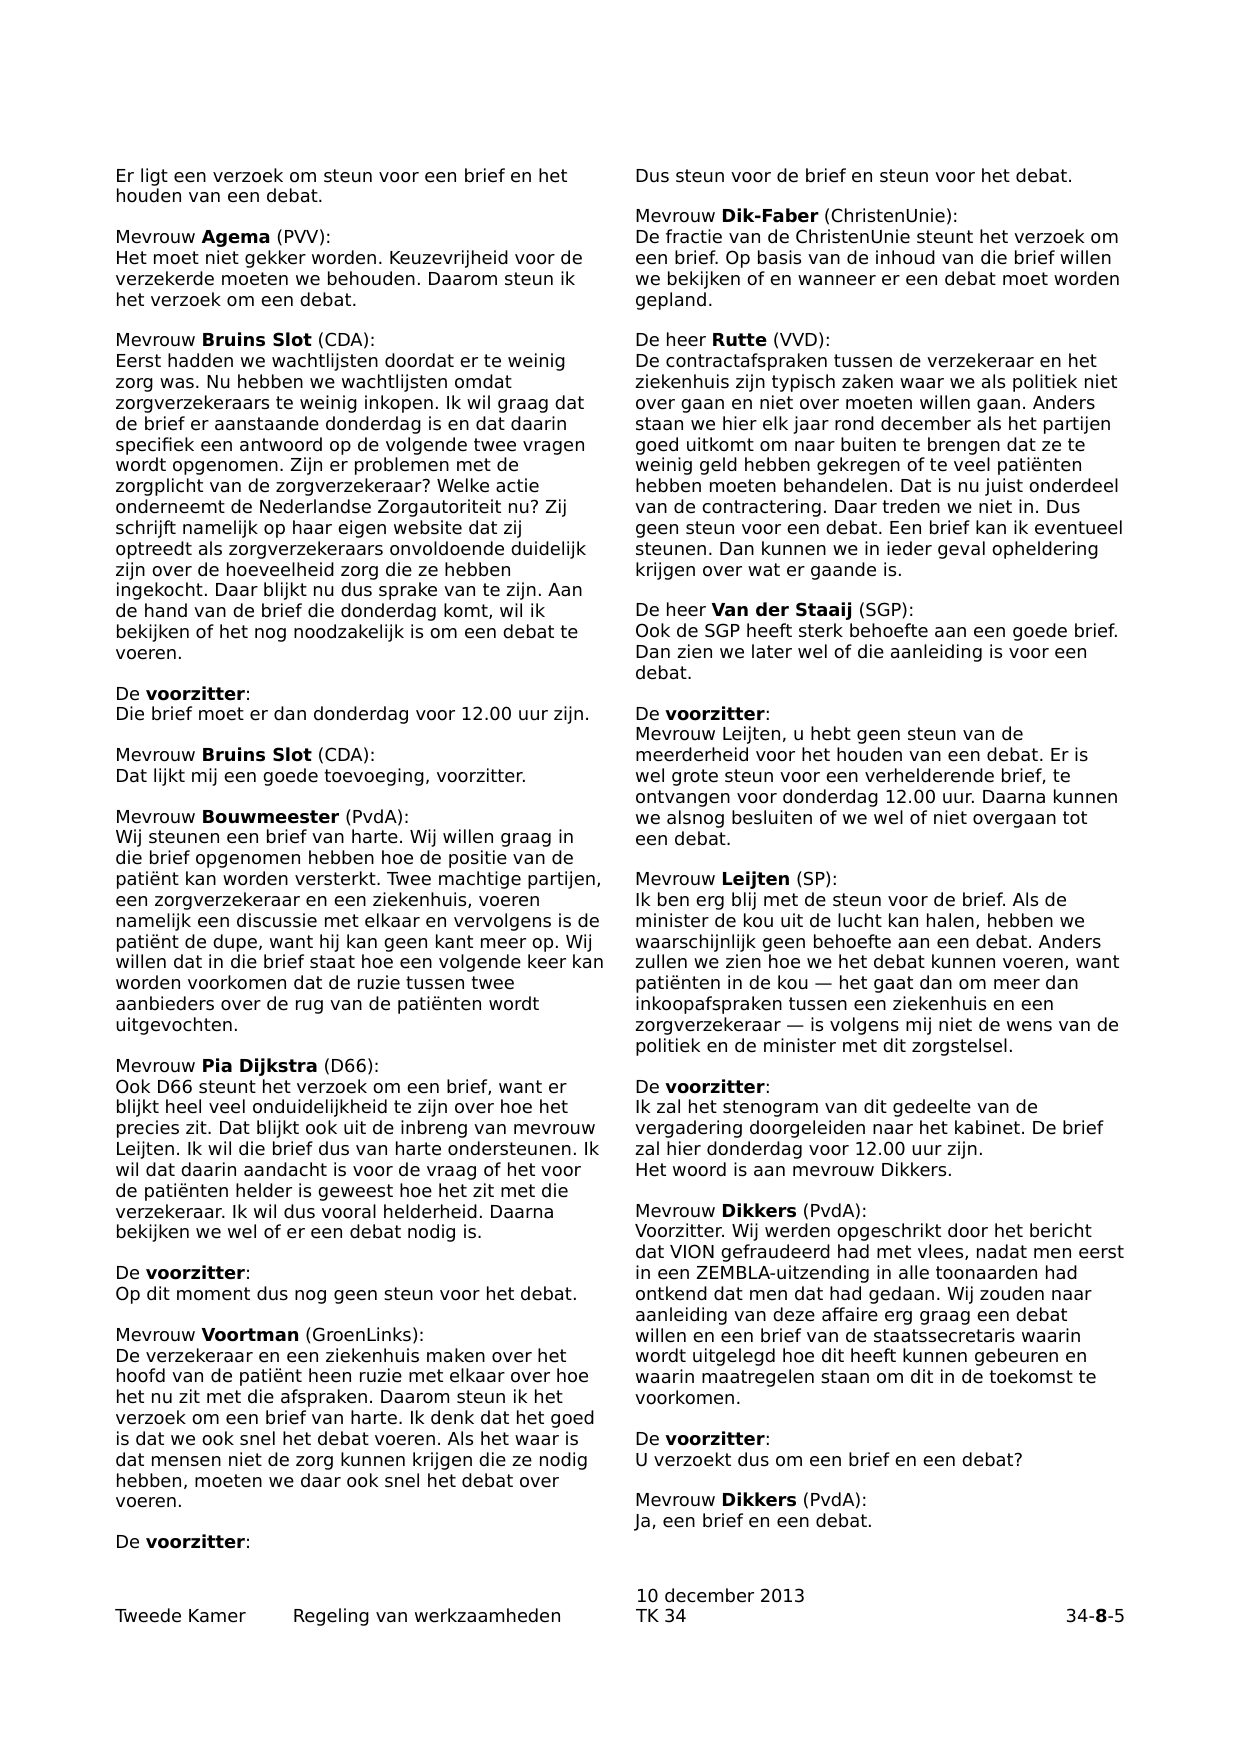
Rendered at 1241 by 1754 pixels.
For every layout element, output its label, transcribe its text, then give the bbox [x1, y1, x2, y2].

text Dus steun voor de brief en steun voor het debat. [635, 165, 1125, 186]
text Wij steunen een brief van harte. Wij willen graag in die brief opgenomen hebben hoe de positie van de patiënt kan worden versterkt. Twee machtige partijen, een zorgverzekeraar en een ziekenhuis, voeren namelijk een discussie met elkaar en vervolgens is de patiënt de dupe, want hij kan geen kant meer op. Wij willen dat in die brief staat hoe een volgende keer kan worden voorkomen dat de ruzie tussen twee aanbieders over de rug van de patiënten wordt uitgevochten. [115, 827, 605, 1036]
text Mevrouw Agema (PVV): [115, 227, 605, 248]
text Mevrouw Bruins Slot (CDA): [115, 330, 605, 351]
text Mevrouw Dik-Faber (ChristenUnie): [635, 206, 1125, 227]
text Eerst hadden we wachtlijsten doordat er te weinig zorg was. Nu hebben we wachtlijsten omdat zorgverzekeraars te weinig inkopen. Ik wil graag dat de brief er aanstaande donderdag is en dat daarin specifiek een antwoord op de volgende twee vragen wordt opgenomen. Zijn er problemen met de zorgplicht van de zorgverzekeraar? Welke actie onderneemt de Nederlandse Zorgautoriteit nu? Zij schrijft namelijk op haar eigen website dat zij optreedt als zorgverzekeraars onvoldoende duidelijk zijn over de hoeveelheid zorg die ze hebben ingekocht. Daar blijkt nu dus sprake van te zijn. Aan de hand van de brief die donderdag komt, wil ik bekijken of het nog noodzakelijk is om een debat te voeren. [115, 351, 605, 663]
text Mevrouw Bouwmeester (PvdA): [115, 807, 605, 827]
text Mevrouw Dikkers (PvdA): [635, 1490, 1125, 1511]
text De voorzitter: [115, 683, 605, 704]
text Mevrouw Dikkers (PvdA): [635, 1201, 1125, 1221]
text Mevrouw Leijten (SP): [635, 869, 1125, 890]
text Ook D66 steunt het verzoek om een brief, want er blijkt heel veel onduidelijkheid te zijn over hoe het precies zit. Dat blijkt ook uit de inbreng van mevrouw Leijten. Ik wil die brief dus van harte ondersteunen. Ik wil dat daarin aandacht is voor de vraag of het voor de patiënten helder is geweest hoe het zit met die verzekeraar. Ik wil dus vooral helderheid. Daarna bekijken we wel of er een debat nodig is. [115, 1076, 605, 1243]
text De voorzitter: [115, 1532, 605, 1553]
text De voorzitter: [635, 1076, 1125, 1097]
text Die brief moet er dan donderdag voor 12.00 uur zijn. [115, 704, 605, 725]
text Mevrouw Bruins Slot (CDA): [115, 745, 605, 766]
text De voorzitter: [635, 703, 1125, 724]
text Mevrouw Pia Dijkstra (D66): [115, 1056, 605, 1076]
text De contractafspraken tussen de verzekeraar en het ziekenhuis zijn typisch zaken waar we als politiek niet over gaan en niet over moeten willen gaan. Anders staan we hier elk jaar rond december als het partijen goed uitkomt om naar buiten te brengen dat ze te weinig geld hebben gekregen of te veel patiënten hebben moeten behandelen. Dat is nu juist onderdeel van de contractering. Daar treden we niet in. Dus geen steun voor een debat. Een brief kan ik eventueel steunen. Dan kunnen we in ieder geval opheldering krijgen over wat er gaande is. [635, 351, 1125, 580]
text De voorzitter: [115, 1263, 605, 1284]
text De verzekeraar en een ziekenhuis maken over het hoofd van de patiënt heen ruzie met elkaar over hoe het nu zit met die afspraken. Daarom steun ik het verzoek om een brief van harte. Ik denk dat het goed is dat we ook snel het debat voeren. Als het waar is dat mensen niet de zorg kunnen krijgen die ze nodig hebben, moeten we daar ook snel het debat over voeren. [115, 1345, 605, 1512]
text De fractie van de ChristenUnie steunt het verzoek om een brief. Op basis van de inhoud van die brief willen we bekijken of en wanneer er een debat moet worden gepland. [635, 227, 1125, 310]
text Op dit moment dus nog geen steun voor het debat. [115, 1284, 605, 1304]
text Ik zal het stenogram van dit gedeelte van de vergadering doorgeleiden naar het kabinet. De brief zal hier donderdag voor 12.00 uur zijn. [635, 1097, 1125, 1160]
text Mevrouw Voortman (GroenLinks): [115, 1324, 605, 1345]
text Er ligt een verzoek om steun voor een brief en het houden van een debat. [115, 165, 605, 207]
text De heer Van der Staaij (SGP): [635, 600, 1125, 621]
text De voorzitter: [635, 1429, 1125, 1449]
text Het woord is aan mevrouw Dikkers. [635, 1160, 1125, 1181]
text De heer Rutte (VVD): [635, 330, 1125, 351]
text Ja, een brief en een debat. [635, 1511, 1125, 1532]
text Het moet niet gekker worden. Keuzevrijheid voor de verzekerde moeten we behouden. Daarom steun ik het verzoek om een debat. [115, 248, 605, 310]
text U verzoekt dus om een brief en een debat? [635, 1449, 1125, 1470]
text Dat lijkt mij een goede toevoeging, voorzitter. [115, 766, 605, 787]
text Ook de SGP heeft sterk behoefte aan een goede brief. Dan zien we later wel of die aanleiding is voor een debat. [635, 621, 1125, 683]
text Mevrouw Leijten, u hebt geen steun van de meerderheid voor het houden van een debat. Er is wel grote steun voor een verhelderende brief, te ontvangen voor donderdag 12.00 uur. Daarna kunnen we alsnog besluiten of we wel of niet overgaan tot een debat. [635, 724, 1125, 849]
text Ik ben erg blij met de steun voor de brief. Als de minister de kou uit de lucht kan halen, hebben we waarschijnlijk geen behoefte aan een debat. Anders zullen we zien hoe we het debat kunnen voeren, want patiënten in de kou — het gaat dan om meer dan inkoopafspraken tussen een ziekenhuis en een zorgverzekeraar — is volgens mij niet de wens van de politiek en de minister met dit zorgstelsel. [635, 890, 1125, 1056]
text Voorzitter. Wij werden opgeschrikt door het bericht dat VION gefraudeerd had met vlees, nadat men eerst in een ZEMBLA-uitzending in alle toonaarden had ontkend dat men dat had gedaan. Wij zouden naar aanleiding van deze affaire erg graag een debat willen en een brief van de staatssecretaris waarin wordt uitgelegd hoe dit heeft kunnen gebeuren en waarin maatregelen staan om dit in de toekomst te voorkomen. [635, 1221, 1125, 1409]
